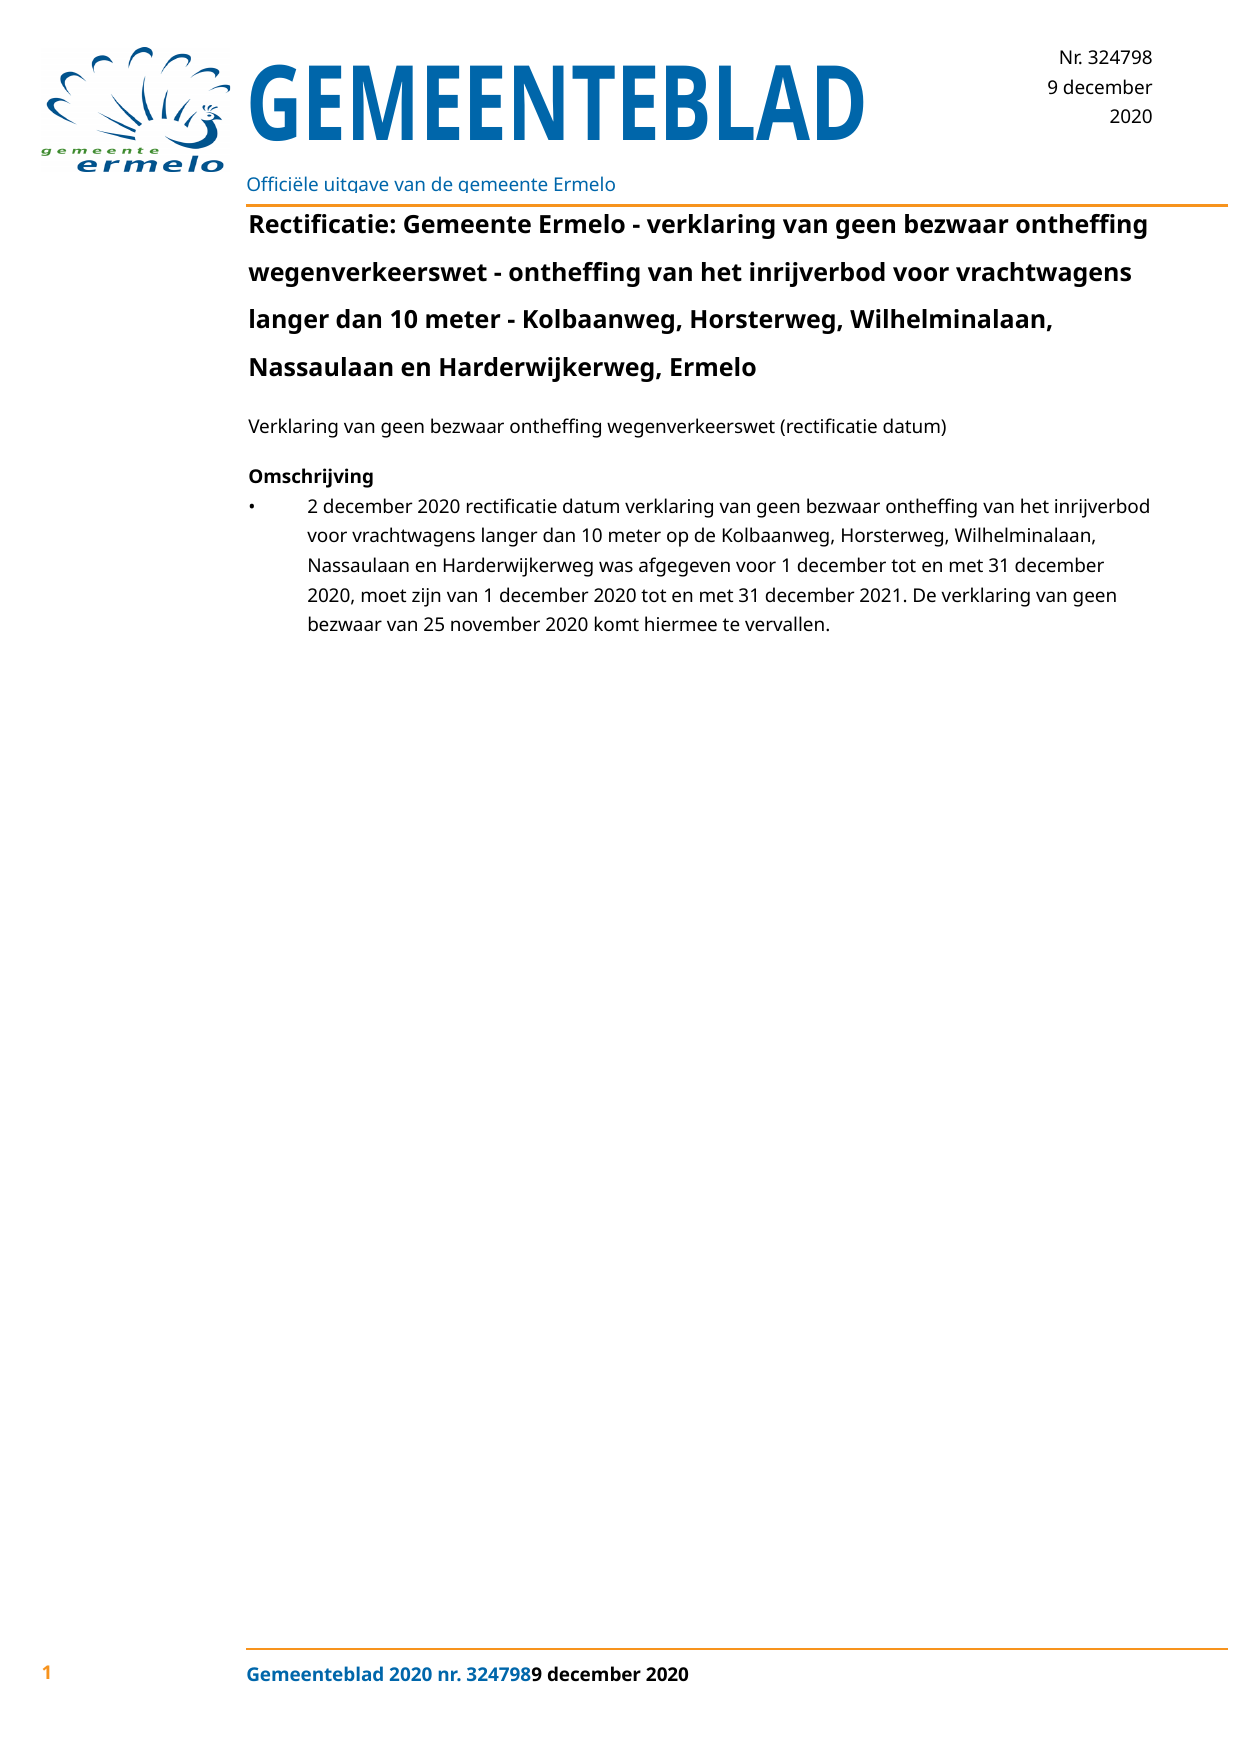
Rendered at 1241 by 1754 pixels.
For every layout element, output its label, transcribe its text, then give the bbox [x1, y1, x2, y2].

text Verklaring van geen bezwaar ontheffing wegenverkeerswet (rectificatie datum) [248, 413, 1152, 439]
list 2 december 2020 rectificatie datum verklaring van geen bezwaar ontheffing van het inrijverbod voor vrachtwagens langer dan 10 meter op de Kolbaanweg, Horsterweg, Wilhelminalaan, Nassaulaan en Harderwijkerweg was afgegeven voor 1 december tot en met 31 december 2020, moet zijn van 1 december 2020 tot en met 31 december 2021. De verklaring van geen bezwaar van 25 november 2020 komt hiermee te vervallen. [248, 493, 1152, 637]
picture [41, 47, 231, 172]
text Omschrijving [248, 463, 1152, 489]
text Rectificatie: Gemeente Ermelo - verklaring van geen bezwaar ontheffing wegenverkeerswet - ontheffing van het inrijverbod voor vrachtwagens langer dan 10 meter - Kolbaanweg, Horsterweg, Wilhelminalaan, Nassaulaan en Harderwijkerweg, Ermelo [248, 207, 1152, 384]
